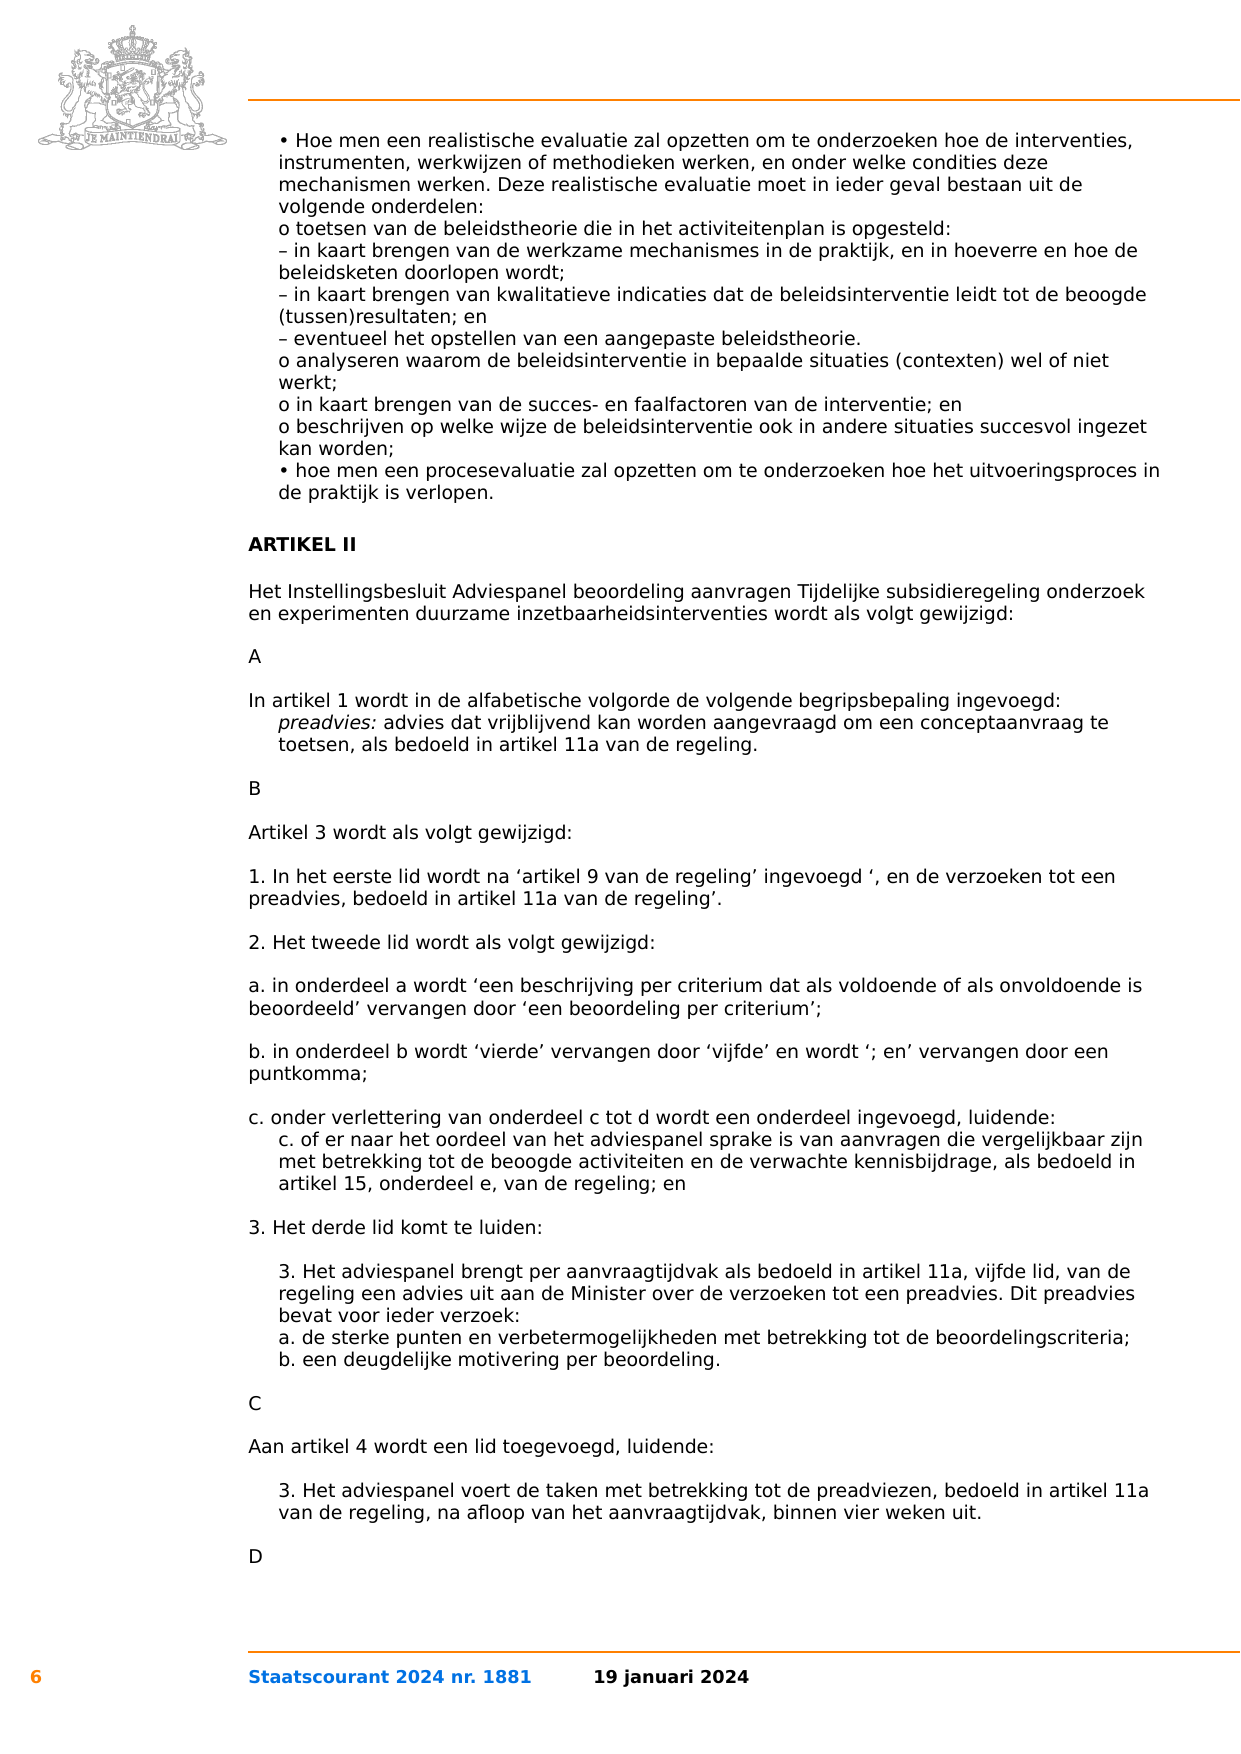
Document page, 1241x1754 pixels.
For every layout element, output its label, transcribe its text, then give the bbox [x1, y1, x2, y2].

subtitle ARTIKEL II [248, 533, 1163, 556]
text Het Instellingsbesluit Adviespanel beoordeling aanvragen Tijdelijke subsidieregeling onderzoek en experimenten duurzame inzetbaarheidsinterventies wordt als volgt gewijzigd: [248, 581, 1163, 624]
text Aan artikel 4 wordt een lid toegevoegd, luidende: [248, 1436, 1163, 1458]
text • hoe men een procesevaluatie zal opzetten om te onderzoeken hoe het uitvoeringsproces in de praktijk is verlopen. [278, 459, 1163, 503]
text a. in onderdeel a wordt ‘een beschrijving per criterium dat als voldoende of als onvoldoende is beoordeeld’ vervangen door ‘een beoordeling per criterium’; [248, 975, 1163, 1019]
text c. of er naar het oordeel van het adviespanel sprake is van aanvragen die vergelijkbaar zijn met betrekking tot de beoogde activiteiten en de verwachte kennisbijdrage, als bedoeld in artikel 15, onderdeel e, van de regeling; en [278, 1129, 1163, 1195]
text B [248, 778, 1163, 800]
text C [248, 1392, 1163, 1414]
text o toetsen van de beleidstheorie die in het activiteitenplan is opgesteld: [278, 218, 1163, 240]
text 3. Het adviespanel voert de taken met betrekking tot de preadviezen, bedoeld in artikel 11a van de regeling, na afloop van het aanvraagtijdvak, binnen vier weken uit. [278, 1480, 1163, 1524]
text c. onder verlettering van onderdeel c tot d wordt een onderdeel ingevoegd, luidende: [248, 1107, 1163, 1129]
text Artikel 3 wordt als volgt gewijzigd: [248, 822, 1163, 844]
text b. in onderdeel b wordt ‘vierde’ vervangen door ‘vijfde’ en wordt ‘; en’ vervangen door een puntkomma; [248, 1041, 1163, 1085]
text 1. In het eerste lid wordt na ‘artikel 9 van de regeling’ ingevoegd ‘, en de verzoeken tot een preadvies, bedoeld in artikel 11a van de regeling’. [248, 866, 1163, 910]
text – in kaart brengen van kwalitatieve indicaties dat de beleidsinterventie leidt tot de beoogde (tussen)resultaten; en [278, 284, 1163, 328]
text • Hoe men een realistische evaluatie zal opzetten om te onderzoeken hoe de interventies, instrumenten, werkwijzen of methodieken werken, en onder welke condities deze mechanismen werken. Deze realistische evaluatie moet in ieder geval bestaan uit de volgende onderdelen: [278, 130, 1163, 218]
text – in kaart brengen van de werkzame mechanismes in de praktijk, en in hoeverre en hoe de beleidsketen doorlopen wordt; [278, 240, 1163, 284]
text o analyseren waarom de beleidsinterventie in bepaalde situaties (contexten) wel of niet werkt; [278, 350, 1163, 394]
text 3. Het adviespanel brengt per aanvraagtijdvak als bedoeld in artikel 11a, vijfde lid, van de regeling een advies uit aan de Minister over de verzoeken tot een preadvies. Dit preadvies bevat voor ieder verzoek: [278, 1261, 1163, 1327]
text o in kaart brengen van de succes- en faalfactoren van de interventie; en [278, 394, 1163, 416]
text D [248, 1546, 1163, 1568]
text preadvies: advies dat vrijblijvend kan worden aangevraagd om een conceptaanvraag te toetsen, als bedoeld in artikel 11a van de regeling. [278, 712, 1163, 756]
text 2. Het tweede lid wordt als volgt gewijzigd: [248, 932, 1163, 953]
text b. een deugdelijke motivering per beoordeling. [278, 1349, 1163, 1371]
text – eventueel het opstellen van een aangepaste beleidstheorie. [278, 328, 1163, 350]
picture [38, 25, 227, 150]
text a. de sterke punten en verbetermogelijkheden met betrekking tot de beoordelingscriteria; [278, 1327, 1163, 1349]
text A [248, 646, 1163, 668]
text 3. Het derde lid komt te luiden: [248, 1217, 1163, 1239]
text o beschrijven op welke wijze de beleidsinterventie ook in andere situaties succesvol ingezet kan worden; [278, 416, 1163, 459]
text In artikel 1 wordt in de alfabetische volgorde de volgende begripsbepaling ingevoegd: [248, 690, 1163, 712]
